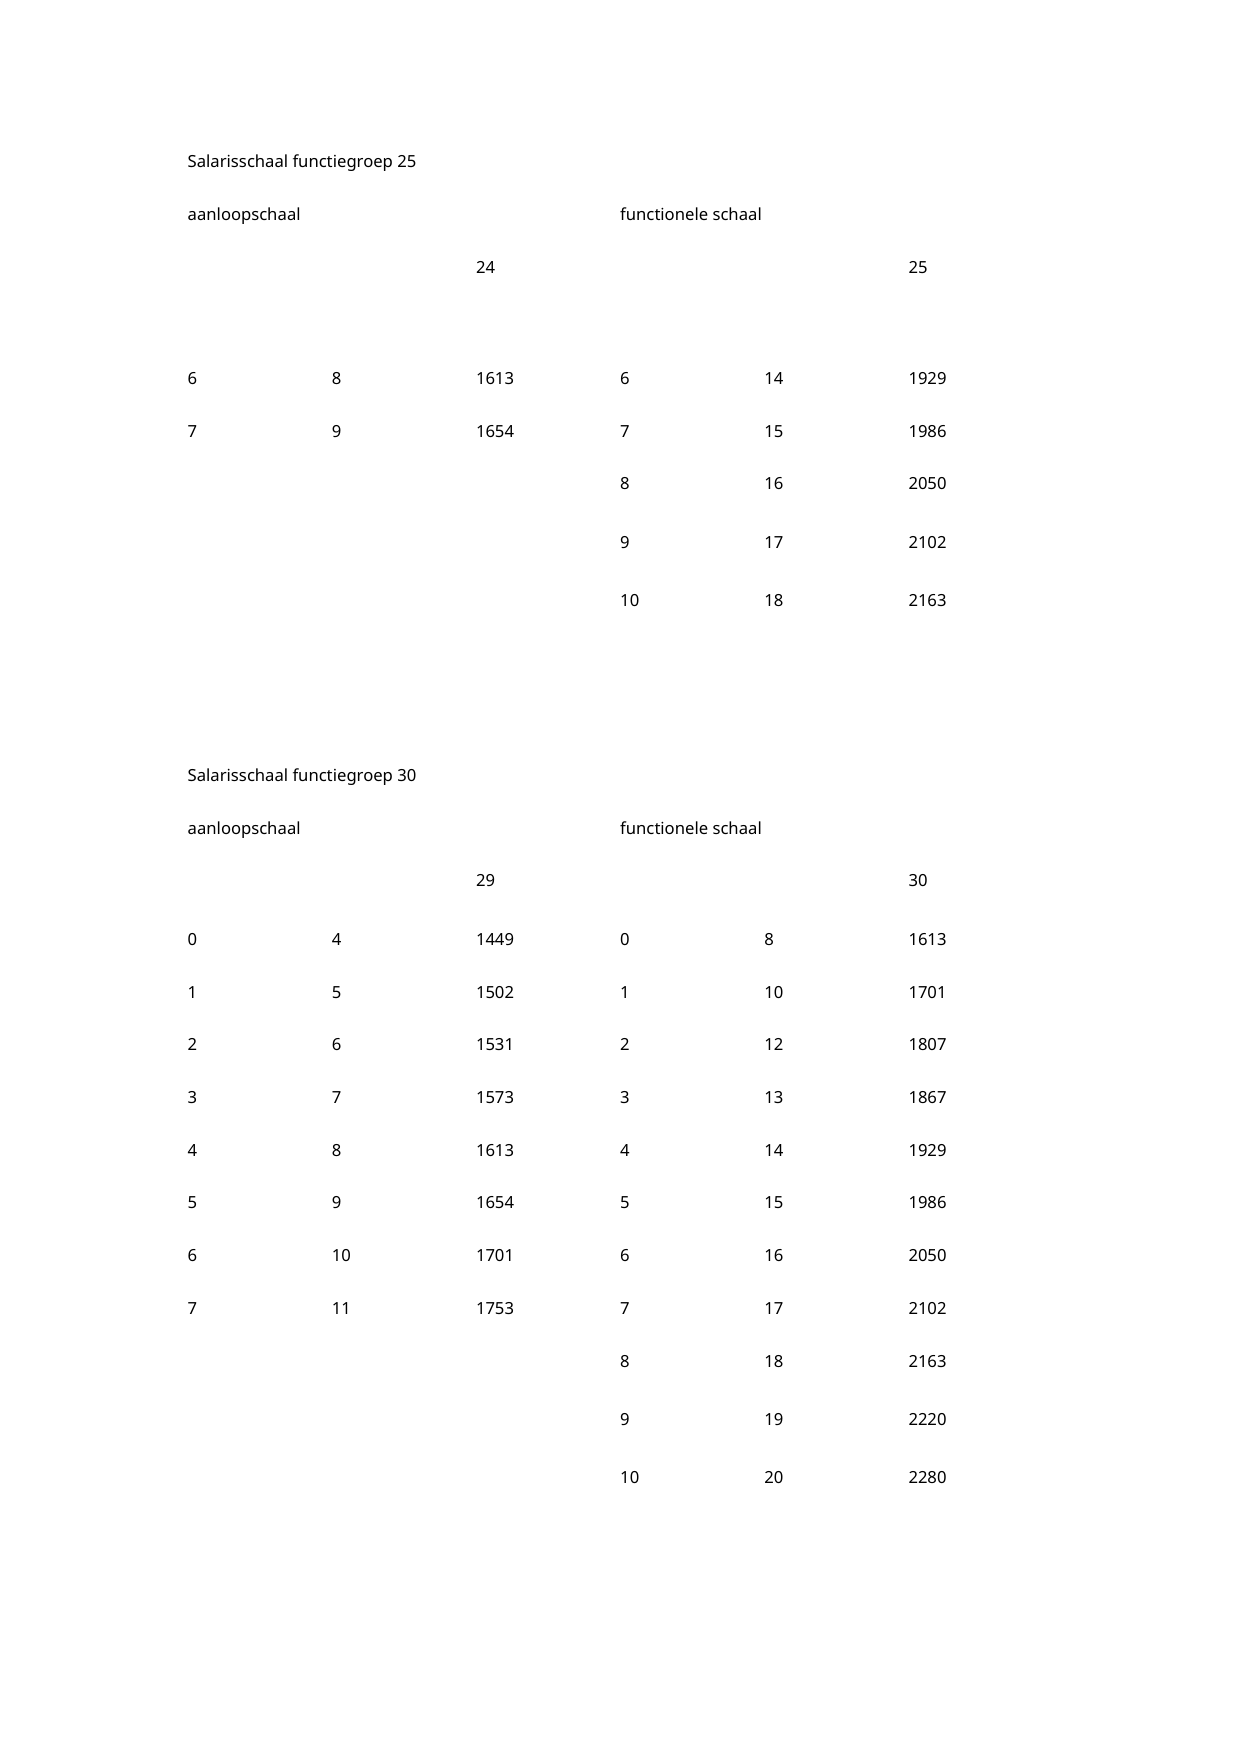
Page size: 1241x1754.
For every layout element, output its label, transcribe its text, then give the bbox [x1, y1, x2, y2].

table_cell 1867 [908, 1086, 1053, 1138]
table_cell 7 [620, 419, 764, 472]
table_cell [476, 472, 620, 530]
table_cell 3 [620, 1086, 764, 1138]
table_cell 1502 [476, 980, 620, 1033]
table_cell [764, 869, 908, 927]
table_cell 7 [620, 1296, 764, 1349]
table_header Salarisschaal functiegroep 25 [188, 150, 1053, 203]
table_cell 8 [332, 367, 476, 419]
table_cell 24 [476, 255, 620, 314]
table_cell 5 [332, 980, 476, 1033]
table_cell 6 [332, 1033, 476, 1086]
table_cell [620, 314, 764, 367]
table_header Salarisschaal functiegroep 30 [188, 764, 1053, 816]
table_cell [332, 589, 476, 647]
table_cell [332, 1466, 476, 1524]
table_cell 7 [332, 1086, 476, 1138]
table_cell 1 [188, 980, 332, 1033]
table_cell [908, 314, 1053, 367]
table_cell 1 [620, 980, 764, 1033]
table_cell 6 [620, 1244, 764, 1296]
table_cell 5 [188, 1191, 332, 1244]
table_cell 1573 [476, 1086, 620, 1138]
table_cell 2 [620, 1033, 764, 1086]
table_cell [332, 1408, 476, 1466]
table_cell 1613 [908, 928, 1053, 980]
table_cell [188, 1408, 332, 1466]
table_cell 5 [620, 1191, 764, 1244]
table_cell 17 [764, 1296, 908, 1349]
table_cell 20 [764, 1466, 908, 1524]
table_cell 2163 [908, 589, 1053, 647]
table_cell [332, 869, 476, 927]
table_cell [332, 255, 476, 314]
table_cell [620, 255, 764, 314]
table_cell 1531 [476, 1033, 620, 1086]
table_cell 1654 [476, 1191, 620, 1244]
table_cell 16 [764, 1244, 908, 1296]
table_cell 2163 [908, 1349, 1053, 1408]
table_cell 30 [908, 869, 1053, 927]
table_cell 10 [764, 980, 908, 1033]
table_cell 15 [764, 419, 908, 472]
table_cell 7 [188, 1296, 332, 1349]
table_cell [332, 314, 476, 367]
table_cell 1929 [908, 1138, 1053, 1191]
table_cell [188, 869, 332, 927]
table_cell 1613 [476, 367, 620, 419]
table_cell 25 [908, 255, 1053, 314]
table_cell [476, 1349, 620, 1408]
table_cell 9 [332, 1191, 476, 1244]
table_cell 2280 [908, 1466, 1053, 1524]
table_cell 2220 [908, 1408, 1053, 1466]
table_cell 18 [764, 1349, 908, 1408]
table_cell 18 [764, 589, 908, 647]
table_cell [764, 314, 908, 367]
table_cell 2102 [908, 530, 1053, 589]
table_cell [332, 1349, 476, 1408]
table_cell [476, 314, 620, 367]
table_cell 0 [188, 928, 332, 980]
table_cell 8 [620, 472, 764, 530]
table_cell 8 [764, 928, 908, 980]
table_cell functionele schaal [620, 816, 1053, 869]
table_cell [764, 255, 908, 314]
table_cell 4 [188, 1138, 332, 1191]
table_cell 14 [764, 1138, 908, 1191]
table_cell 0 [620, 928, 764, 980]
table_cell 6 [188, 1244, 332, 1296]
table_cell 4 [332, 928, 476, 980]
table_cell 19 [764, 1408, 908, 1466]
table_cell [188, 1466, 332, 1524]
table_cell 4 [620, 1138, 764, 1191]
table_cell 17 [764, 530, 908, 589]
table_cell [188, 1349, 332, 1408]
table_cell 16 [764, 472, 908, 530]
table_cell 15 [764, 1191, 908, 1244]
table_cell functionele schaal [620, 203, 1053, 255]
table_cell 6 [188, 367, 332, 419]
table_cell 2102 [908, 1296, 1053, 1349]
table_cell 12 [764, 1033, 908, 1086]
table_cell 14 [764, 367, 908, 419]
table_cell [332, 530, 476, 589]
table_cell [476, 530, 620, 589]
table_cell 9 [620, 1408, 764, 1466]
table_cell 2 [188, 1033, 332, 1086]
table_cell aanloopschaal [188, 203, 620, 255]
table_cell 13 [764, 1086, 908, 1138]
table_cell 2050 [908, 1244, 1053, 1296]
table_cell 1753 [476, 1296, 620, 1349]
table_cell 8 [620, 1349, 764, 1408]
table_cell 11 [332, 1296, 476, 1349]
table_cell 7 [188, 419, 332, 472]
table_cell 1654 [476, 419, 620, 472]
table_cell 1701 [908, 980, 1053, 1033]
table_cell aanloopschaal [188, 816, 620, 869]
table_cell [332, 472, 476, 530]
table_cell 10 [332, 1244, 476, 1296]
table_cell 8 [332, 1138, 476, 1191]
table_cell 6 [620, 367, 764, 419]
table_cell [476, 1466, 620, 1524]
table_cell 3 [188, 1086, 332, 1138]
table_cell 1929 [908, 367, 1053, 419]
table_cell [188, 314, 332, 367]
table_cell 2050 [908, 472, 1053, 530]
table_cell [188, 589, 332, 647]
table_cell [188, 472, 332, 530]
table_cell [476, 589, 620, 647]
table_cell 9 [620, 530, 764, 589]
table_cell 1807 [908, 1033, 1053, 1086]
table_cell [476, 1408, 620, 1466]
table_cell 29 [476, 869, 620, 927]
table_cell 1449 [476, 928, 620, 980]
table_cell 1613 [476, 1138, 620, 1191]
table_cell [188, 530, 332, 589]
table_cell 10 [620, 1466, 764, 1524]
table_cell [620, 869, 764, 927]
table_cell 1701 [476, 1244, 620, 1296]
table_cell 9 [332, 419, 476, 472]
table_cell 10 [620, 589, 764, 647]
table_cell [188, 255, 332, 314]
table_cell 1986 [908, 1191, 1053, 1244]
table_cell 1986 [908, 419, 1053, 472]
